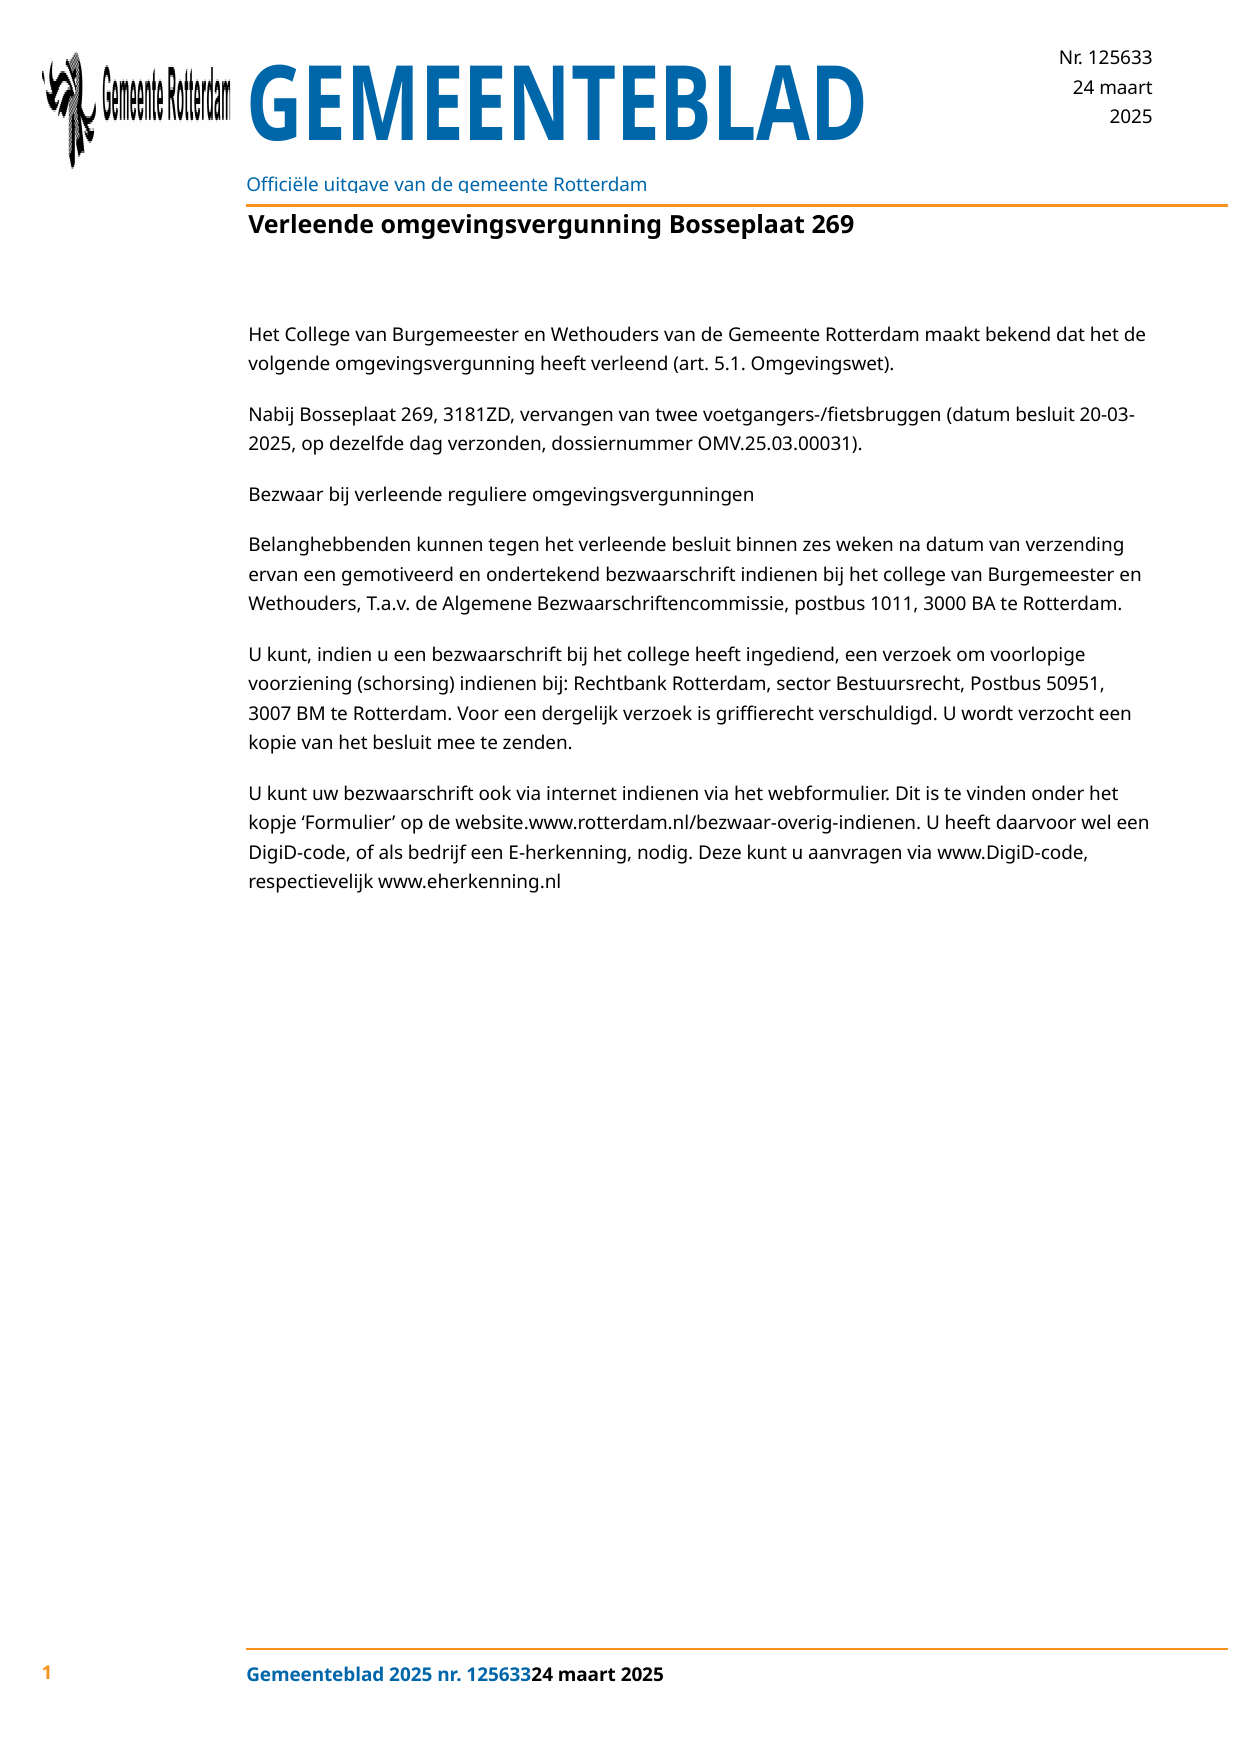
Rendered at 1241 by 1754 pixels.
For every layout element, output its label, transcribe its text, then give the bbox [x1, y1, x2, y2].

text Bezwaar bij verleende reguliere omgevingsvergunningen [248, 481, 1152, 506]
text U kunt uw bezwaarschrift ook via internet indienen via het webformulier. Dit is te vinden onder het kopje ‘Formulier’ op de website.www.rotterdam.nl/bezwaar-overig-indienen. U heeft daarvoor wel een DigiD-code, of als bedrijf een E-herkenning, nodig. Deze kunt u aanvragen via www.DigiD-code, respectievelijk www.eherkenning.nl [248, 780, 1152, 894]
text Het College van Burgemeester en Wethouders van de Gemeente Rotterdam maakt bekend dat het de volgende omgevingsvergunning heeft verleend (art. 5.1. Omgevingswet). [248, 321, 1152, 376]
text Belanghebbenden kunnen tegen het verleende besluit binnen zes weken na datum van verzending ervan een gemotiveerd en ondertekend bezwaarschrift indienen bij het college van Burgemeester en Wethouders, T.a.v. de Algemene Bezwaarschriftencommissie, postbus 1011, 3000 BA te Rotterdam. [248, 531, 1152, 616]
text Nabij Bosseplaat 269, 3181ZD, vervangen van twee voetgangers-/fietsbruggen (datum besluit 20-03-2025, op dezelfde dag verzonden, dossiernummer OMV.25.03.00031). [248, 401, 1152, 456]
text U kunt, indien u een bezwaarschrift bij het college heeft ingediend, een verzoek om voorlopige voorziening (schorsing) indienen bij: Rechtbank Rotterdam, sector Bestuursrecht, Postbus 50951, 3007 BM te Rotterdam. Voor een dergelijk verzoek is griffierecht verschuldigd. U wordt verzocht een kopie van het besluit mee te zenden. [248, 641, 1152, 755]
text Verleende omgevingsvergunning Bosseplaat 269 [248, 207, 1152, 241]
picture [41, 47, 231, 172]
